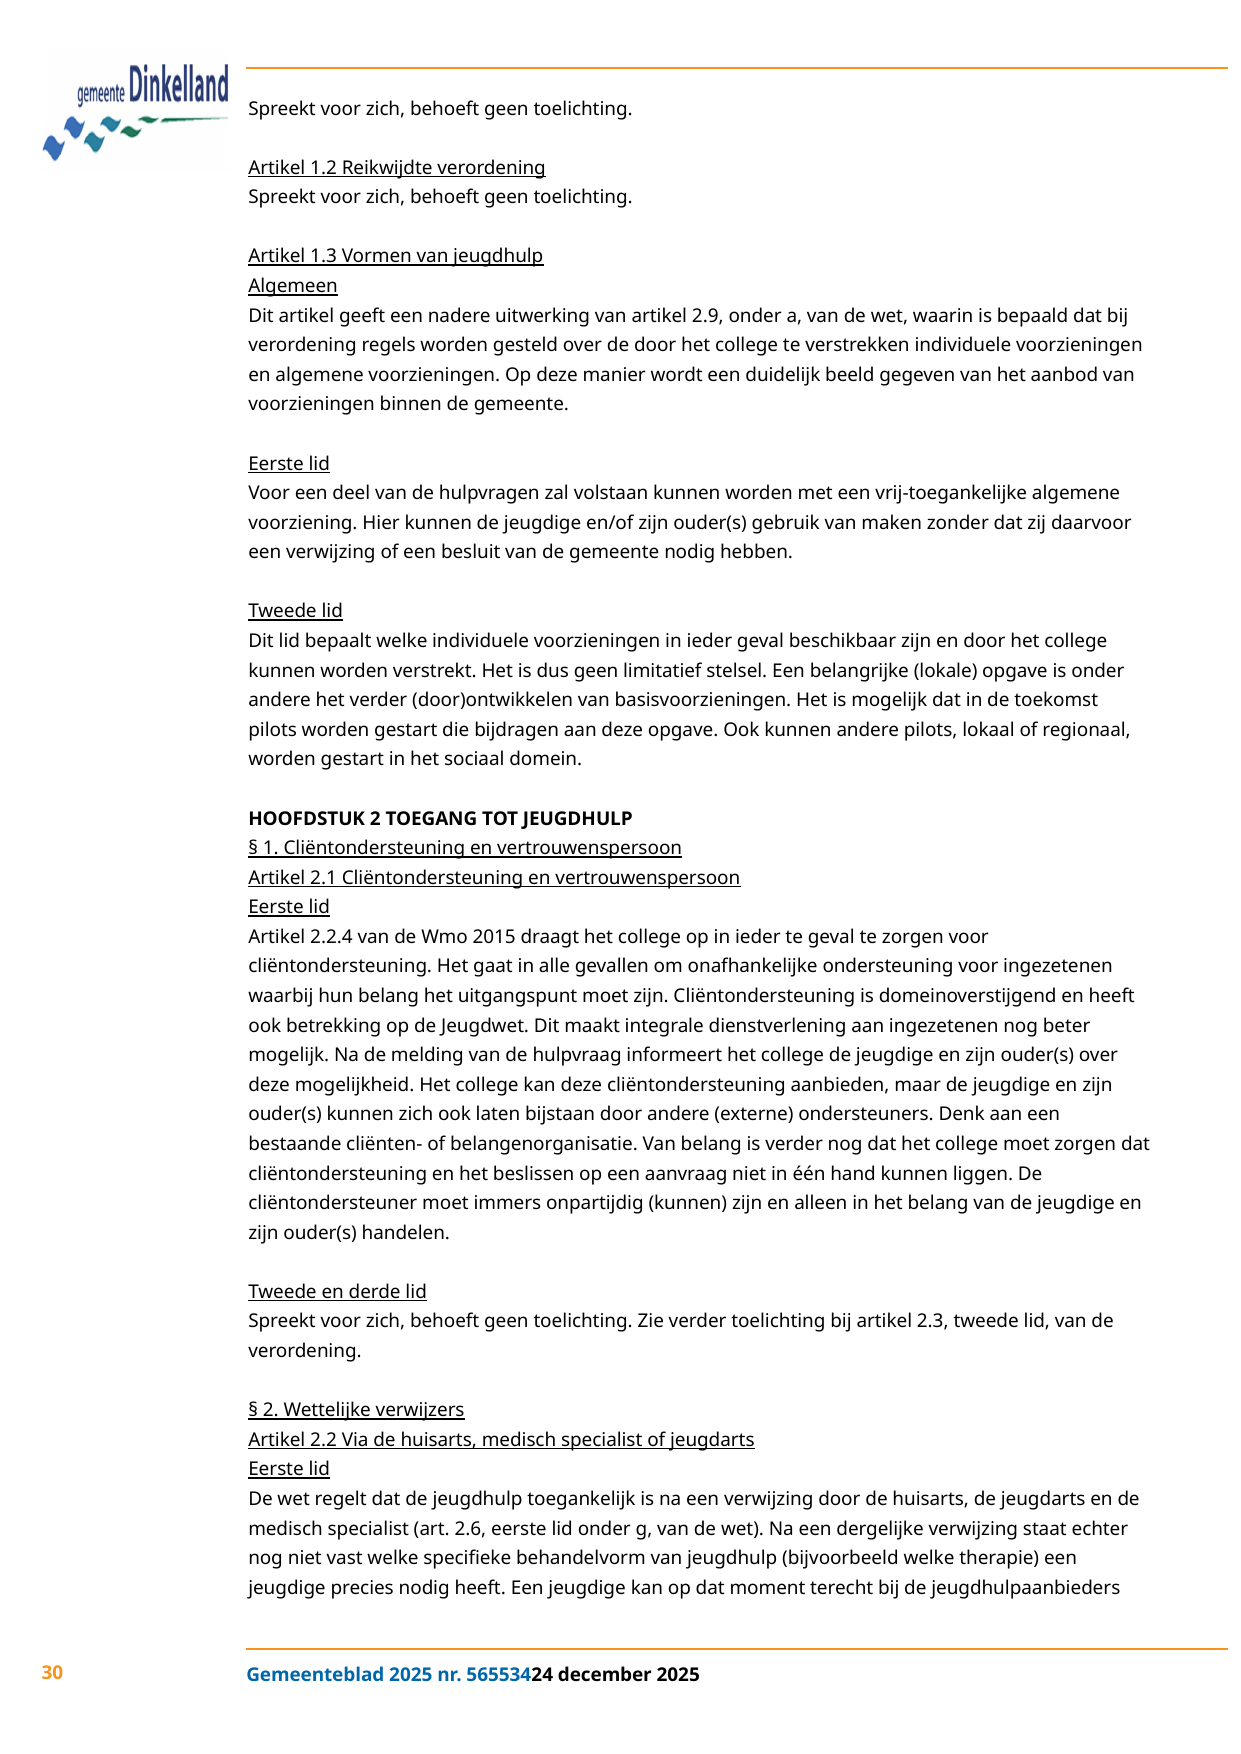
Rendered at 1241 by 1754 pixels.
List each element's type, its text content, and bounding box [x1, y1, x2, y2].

text Voor een deel van de hulpvragen zal volstaan kunnen worden met een vrij-toegankelijke algemene voorziening. Hier kunnen de jeugdige en/of zijn ouder(s) gebruik van maken zonder dat zij daarvoor een verwijzing of een besluit van de gemeente nodig hebben. [248, 479, 1152, 564]
text § 1. Cliëntondersteuning en vertrouwenspersoon [248, 834, 1152, 860]
text HOOFDSTUK 2 TOEGANG TOT JEUGDHULP [248, 805, 1152, 831]
text Dit artikel geeft een nadere uitwerking van artikel 2.9, onder a, van de wet, waarin is bepaald dat bij verordening regels worden gesteld over de door het college te verstrekken individuele voorzieningen en algemene voorzieningen. Op deze manier wordt een duidelijk beeld gegeven van het aanbod van voorzieningen binnen de gemeente. [248, 302, 1152, 416]
text Eerste lid [248, 1456, 1152, 1481]
text Artikel 1.3 Vormen van jeugdhulp [248, 243, 1152, 268]
text De wet regelt dat de jeugdhulp toegankelijk is na een verwijzing door de huisarts, de jeugdarts en de medisch specialist (art. 2.6, eerste lid onder g, van de wet). Na een dergelijke verwijzing staat echter nog niet vast welke specifieke behandelvorm van jeugdhulp (bijvoorbeeld welke therapie) een jeugdige precies nodig heeft. Een jeugdige kan op dat moment terecht bij de jeugdhulpaanbieders [248, 1485, 1152, 1600]
text Artikel 1.2 Reikwijdte verordening [248, 154, 1152, 180]
text Spreekt voor zich, behoeft geen toelichting. [248, 95, 1152, 121]
text Artikel 2.1 Cliëntondersteuning en vertrouwenspersoon [248, 864, 1152, 890]
text Spreekt voor zich, behoeft geen toelichting. [248, 183, 1152, 209]
text Eerste lid [248, 893, 1152, 919]
text Spreekt voor zich, behoeft geen toelichting. Zie verder toelichting bij artikel 2.3, tweede lid, van de verordening. [248, 1308, 1152, 1363]
text Artikel 2.2 Via de huisarts, medisch specialist of jeugdarts [248, 1426, 1152, 1452]
text Dit lid bepaalt welke individuele voorzieningen in ieder geval beschikbaar zijn en door het college kunnen worden verstrekt. Het is dus geen limitatief stelsel. Een belangrijke (lokale) opgave is onder andere het verder (door)ontwikkelen van basisvoorzieningen. Het is mogelijk dat in de toekomst pilots worden gestart die bijdragen aan deze opgave. Ook kunnen andere pilots, lokaal of regionaal, worden gestart in het sociaal domein. [248, 627, 1152, 771]
text Algemeen [248, 272, 1152, 298]
text Eerste lid [248, 450, 1152, 476]
text § 2. Wettelijke verwijzers [248, 1396, 1152, 1422]
text Tweede lid [248, 598, 1152, 623]
text Tweede en derde lid [248, 1278, 1152, 1304]
text Artikel 2.2.4 van de Wmo 2015 draagt het college op in ieder te geval te zorgen voor cliëntondersteuning. Het gaat in alle gevallen om onafhankelijke ondersteuning voor ingezetenen waarbij hun belang het uitgangspunt moet zijn. Cliëntondersteuning is domeinoverstijgend en heeft ook betrekking op de Jeugdwet. Dit maakt integrale dienstverlening aan ingezetenen nog beter mogelijk. Na de melding van de hulpvraag informeert het college de jeugdige en zijn ouder(s) over deze mogelijkheid. Het college kan deze cliëntondersteuning aanbieden, maar de jeugdige en zijn ouder(s) kunnen zich ook laten bijstaan door andere (externe) ondersteuners. Denk aan een bestaande cliënten- of belangenorganisatie. Van belang is verder nog dat het college moet zorgen dat cliëntondersteuning en het beslissen op een aanvraag niet in één hand kunnen liggen. De cliëntondersteuner moet immers onpartijdig (kunnen) zijn en alleen in het belang van de jeugdige en zijn ouder(s) handelen. [248, 923, 1152, 1245]
picture [41, 47, 231, 172]
